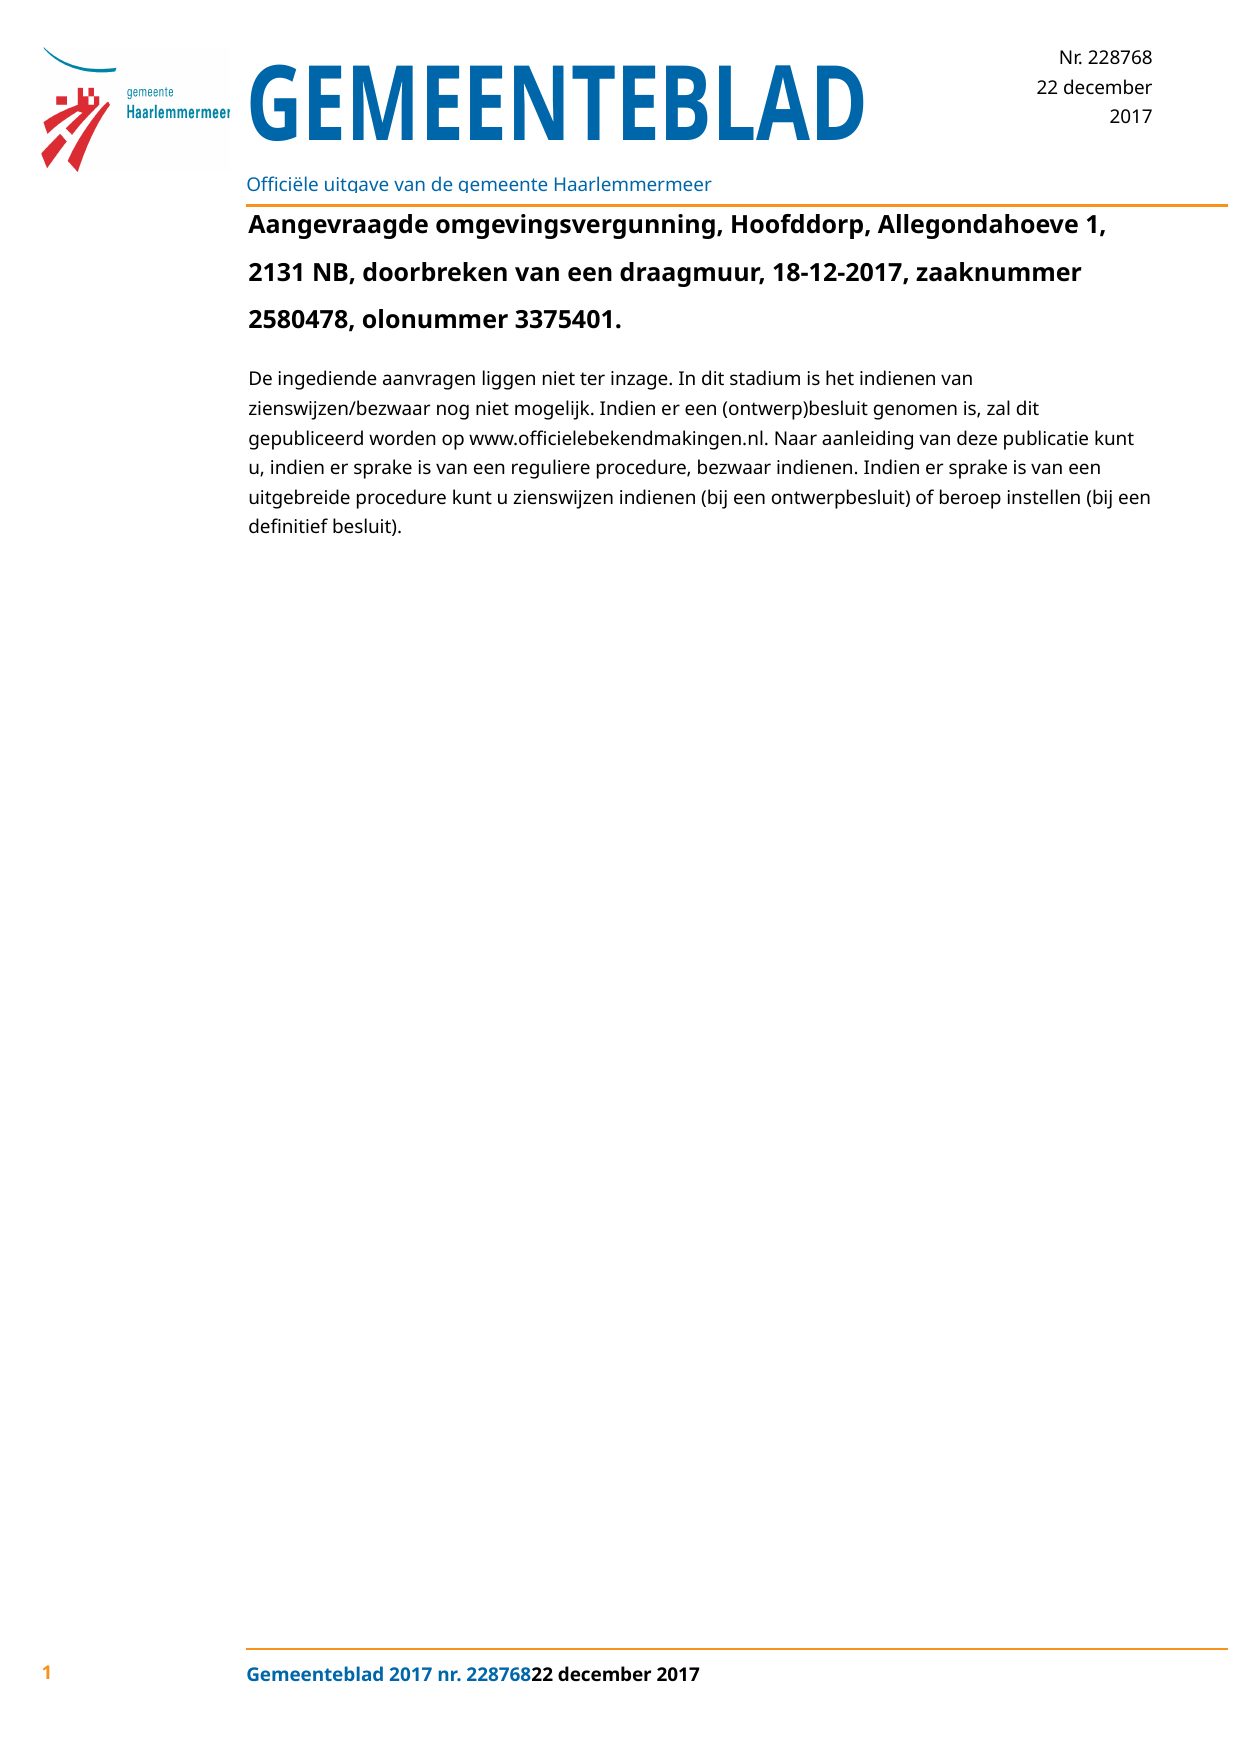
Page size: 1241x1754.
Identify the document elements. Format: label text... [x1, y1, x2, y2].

text Aangevraagde omgevingsvergunning, Hoofddorp, Allegondahoeve 1, 2131 NB, doorbreken van een draagmuur, 18-12-2017, zaaknummer 2580478, olonummer 3375401. [248, 207, 1152, 336]
picture [41, 47, 231, 172]
text De ingediende aanvragen liggen niet ter inzage. In dit stadium is het indienen van zienswijzen/bezwaar nog niet mogelijk. Indien er een (ontwerp)besluit genomen is, zal dit gepubliceerd worden op www.officielebekendmakingen.nl. Naar aanleiding van deze publicatie kunt u, indien er sprake is van een reguliere procedure, bezwaar indienen. Indien er sprake is van een uitgebreide procedure kunt u zienswijzen indienen (bij een ontwerpbesluit) of beroep instellen (bij een definitief besluit). [248, 366, 1152, 539]
